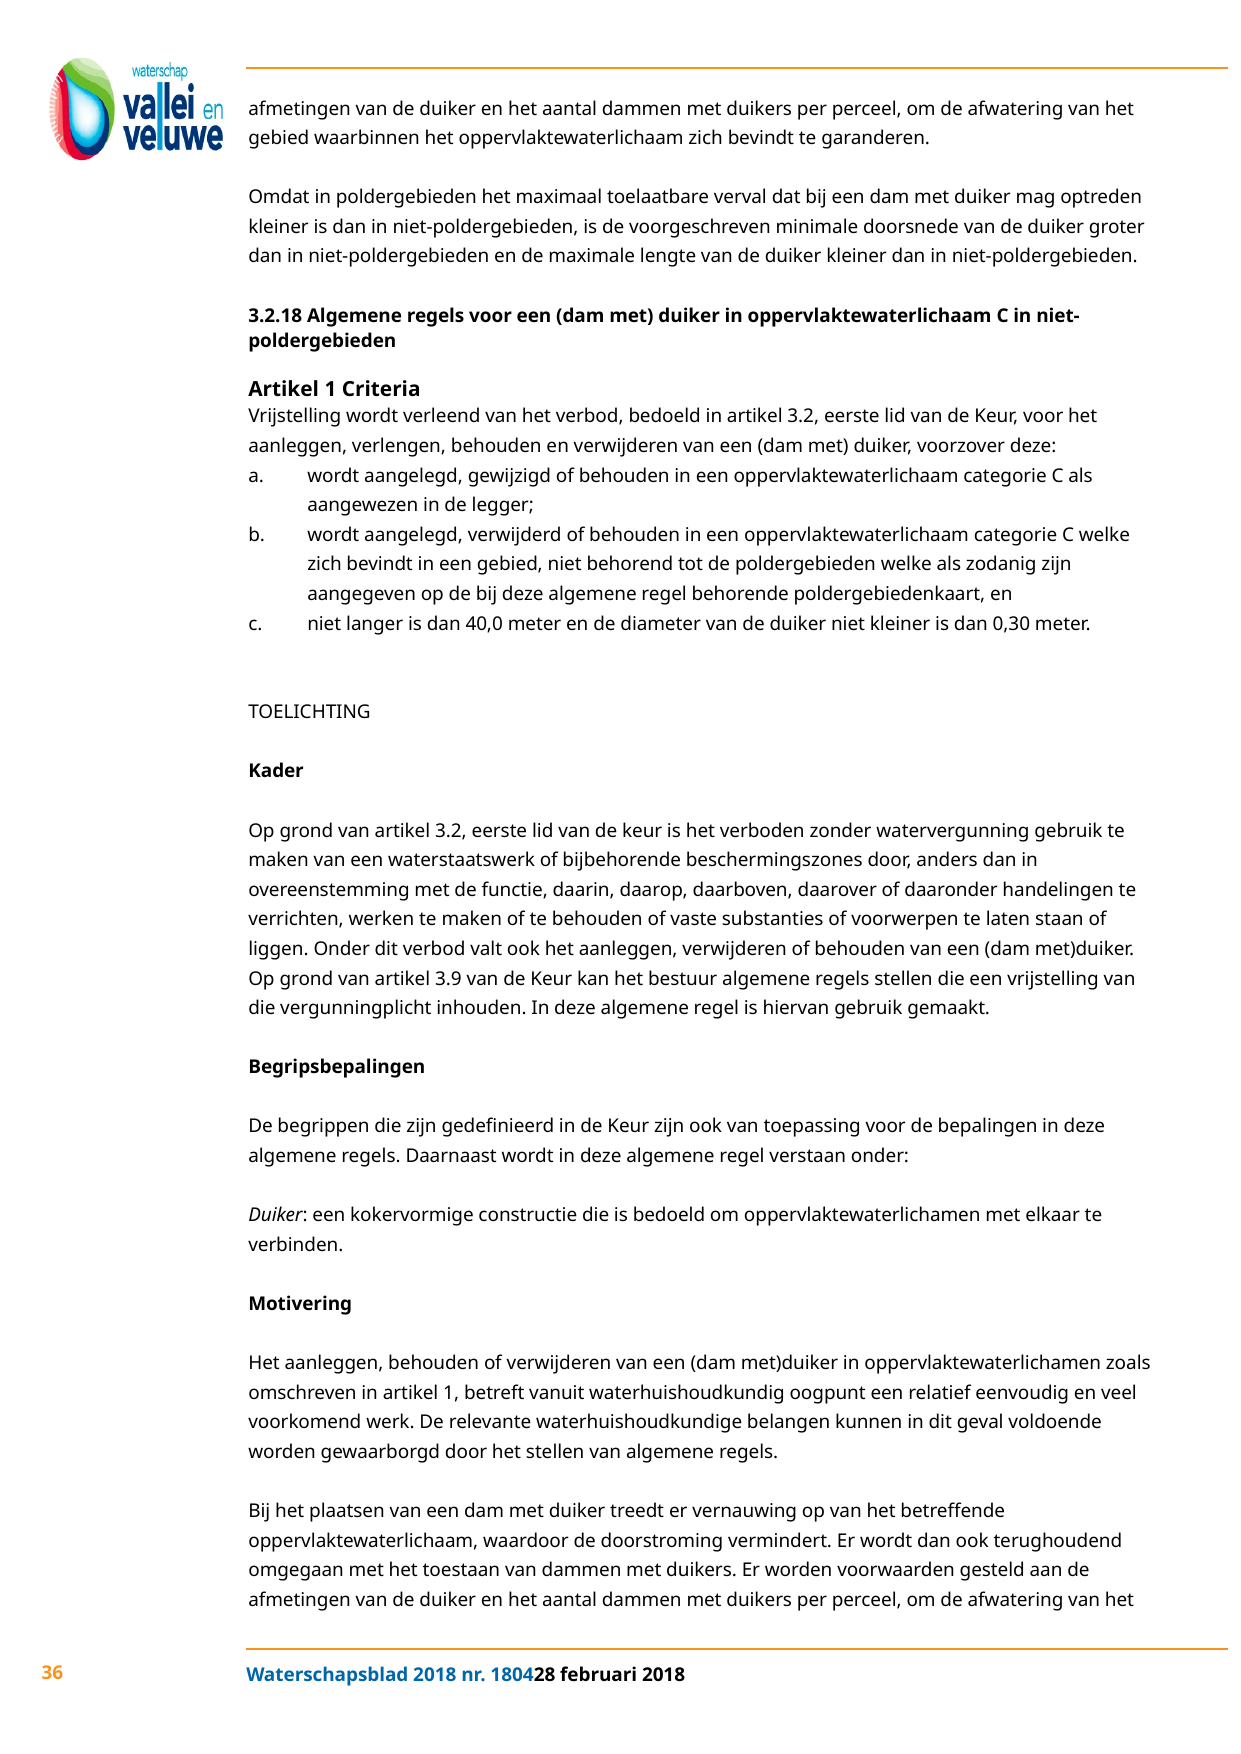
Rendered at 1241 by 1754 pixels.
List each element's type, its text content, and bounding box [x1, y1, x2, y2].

text Vrijstelling wordt verleend van het verbod, bedoeld in artikel 3.2, eerste lid van de Keur, voor het aanleggen, verlengen, behouden en verwijderen van een (dam met) duiker, voorzover deze: [248, 403, 1152, 458]
text De begrippen die zijn gedefinieerd in de Keur zijn ook van toepassing voor de bepalingen in deze algemene regels. Daarnaast wordt in deze algemene regel verstaan onder: [248, 1113, 1152, 1168]
text Bij het plaatsen van een dam met duiker treedt er vernauwing op van het betreffende oppervlaktewaterlichaam, waardoor de doorstroming vermindert. Er wordt dan ook terughoudend omgegaan met het toestaan van dammen met duikers. Er worden voorwaarden gesteld aan de afmetingen van de duiker en het aantal dammen met duikers per perceel, om de afwatering van het [248, 1497, 1152, 1612]
list wordt aangelegd, verwijderd of behouden in een oppervlaktewaterlichaam categorie C welke zich bevindt in een gebied, niet behorend tot de poldergebieden welke als zodanig zijn aangegeven op de bij deze algemene regel behorende poldergebiedenkaart, en [248, 521, 1152, 606]
text Kader [248, 758, 1152, 783]
list niet langer is dan 40,0 meter en de diameter van de duiker niet kleiner is dan 0,30 meter. [248, 610, 1152, 635]
text Duiker: een kokervormige constructie die is bedoeld om oppervlaktewaterlichamen met elkaar te verbinden. [248, 1201, 1152, 1257]
text Op grond van artikel 3.2, eerste lid van de keur is het verboden zonder watervergunning gebruik te maken van een waterstaatswerk of bijbehorende beschermingszones door, anders dan in overeenstemming met de functie, daarin, daarop, daarboven, daarover of daaronder handelingen te verrichten, werken te maken of te behouden of vaste substanties of voorwerpen te laten staan of liggen. Onder dit verbod valt ook het aanleggen, verwijderen of behouden van een (dam met)duiker. Op grond van artikel 3.9 van de Keur kan het bestuur algemene regels stellen die een vrijstelling van die vergunningplicht inhouden. In deze algemene regel is hiervan gebruik gemaakt. [248, 817, 1152, 1020]
text 3.2.18 Algemene regels voor een (dam met) duiker in oppervlaktewaterlichaam C in niet-poldergebieden [248, 302, 1152, 353]
text Begripsbepalingen [248, 1053, 1152, 1079]
text TOELICHTING [248, 698, 1152, 724]
text Artikel 1 Criteria [248, 374, 1152, 403]
text Het aanleggen, behouden of verwijderen van een (dam met)duiker in oppervlaktewaterlichamen zoals omschreven in artikel 1, betreft vanuit waterhuishoudkundig oogpunt een relatief eenvoudig en veel voorkomend werk. De relevante waterhuishoudkundige belangen kunnen in dit geval voldoende worden gewaarborgd door het stellen van algemene regels. [248, 1349, 1152, 1464]
list wordt aangelegd, gewijzigd of behouden in een oppervlaktewaterlichaam categorie C als aangewezen in de legger; [248, 462, 1152, 517]
text Omdat in poldergebieden het maximaal toelaatbare verval dat bij een dam met duiker mag optreden kleiner is dan in niet-poldergebieden, is de voorgeschreven minimale doorsnede van de duiker groter dan in niet-poldergebieden en de maximale lengte van de duiker kleiner dan in niet-poldergebieden. [248, 183, 1152, 268]
text Motivering [248, 1290, 1152, 1316]
picture [41, 47, 231, 172]
text afmetingen van de duiker en het aantal dammen met duikers per perceel, om de afwatering van het gebied waarbinnen het oppervlaktewaterlichaam zich bevindt te garanderen. [248, 95, 1152, 150]
